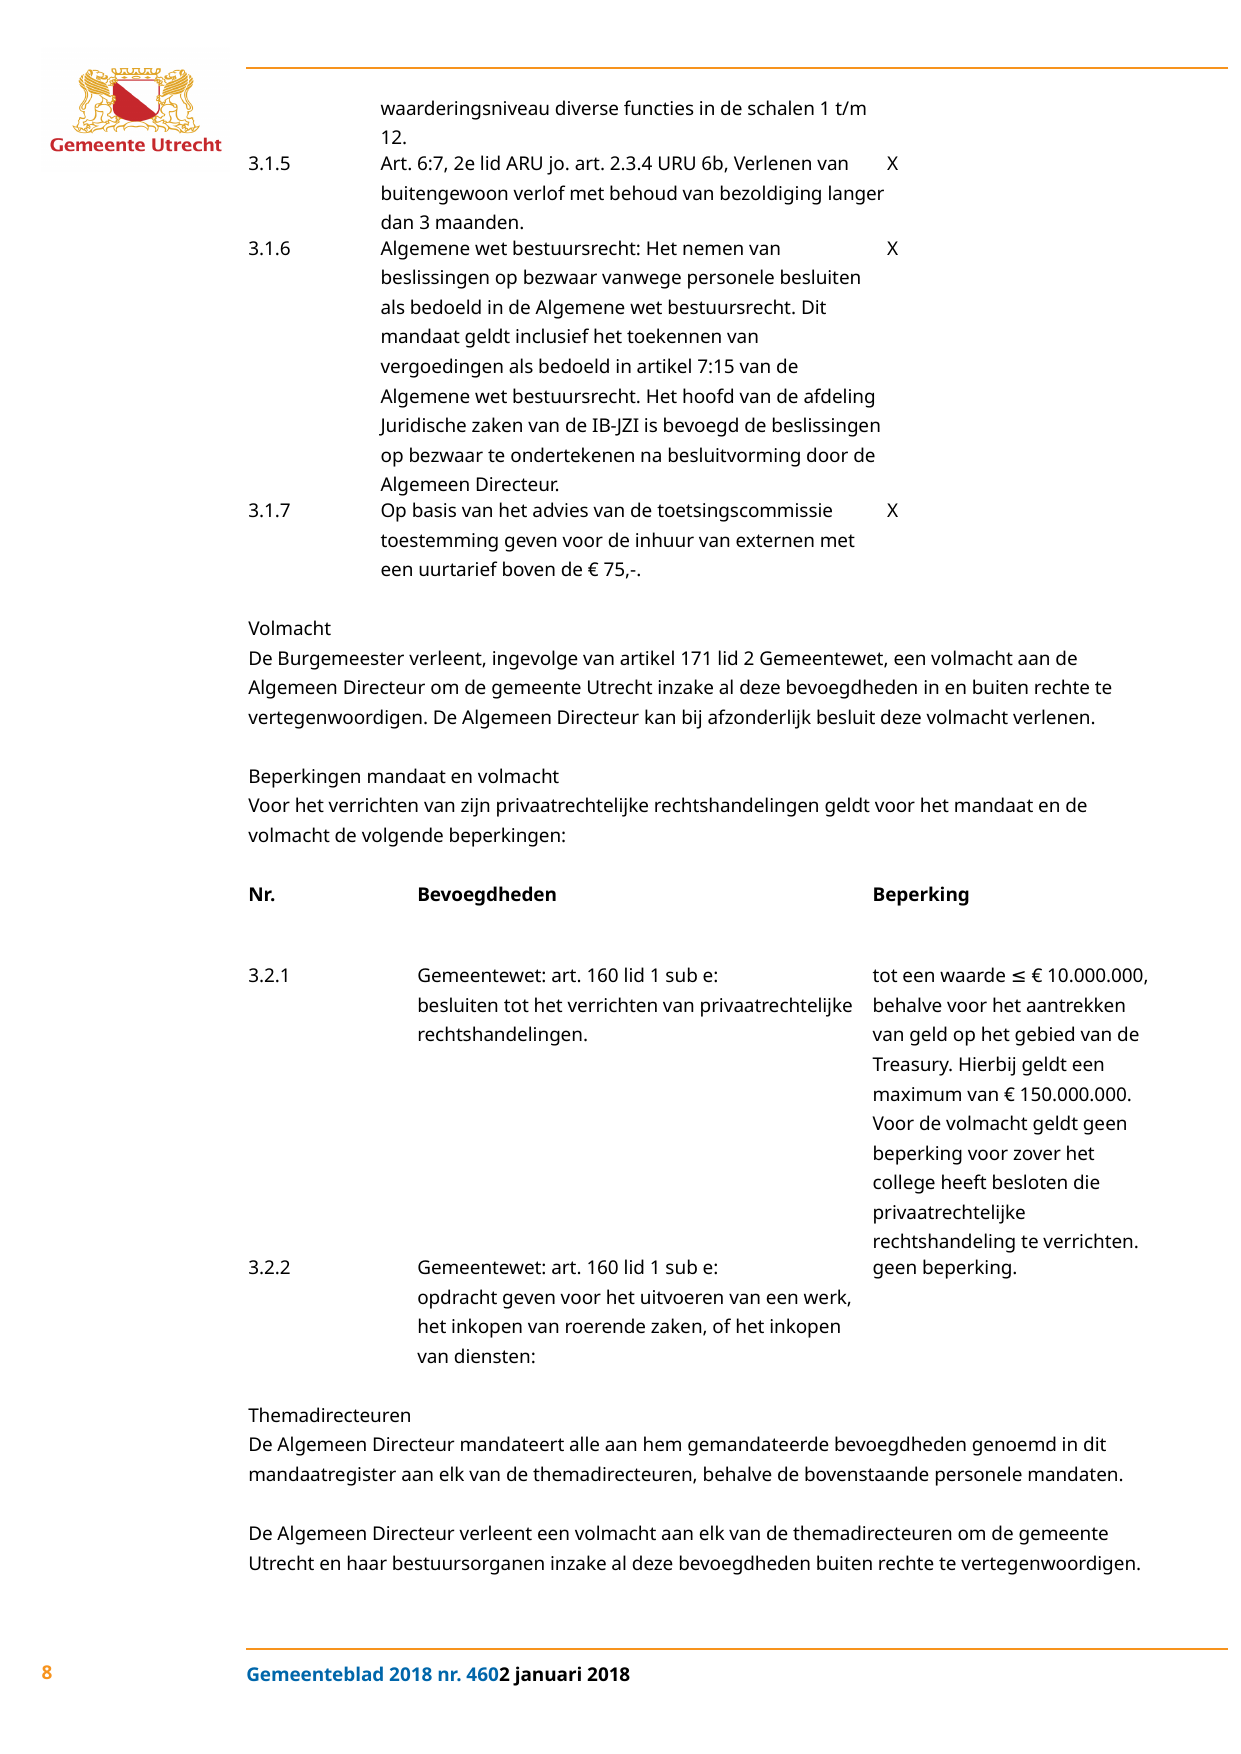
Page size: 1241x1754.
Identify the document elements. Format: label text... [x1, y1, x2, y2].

table_cell 3.2.1 [248, 963, 417, 1254]
text Volmacht [248, 615, 1152, 641]
text De Algemeen Directeur verleent een volmacht aan elk van de themadirecteuren om de gemeente Utrecht en haar bestuursorganen inzake al deze bevoegdheden buiten rechte te vertegenwoordigen. [248, 1520, 1152, 1575]
text Voor het verrichten van zijn privaatrechtelijke rechtshandelingen geldt voor het mandaat en de volmacht de volgende beperkingen: [248, 793, 1152, 848]
table_cell 3.1.7 [248, 498, 380, 582]
table_cell Gemeentewet: art. 160 lid 1 sub e: besluiten tot het verrichten van privaatrechtelijke rechtshandelingen. [417, 963, 872, 1254]
table_cell [1019, 498, 1152, 582]
table_header Beperking [873, 881, 1152, 937]
table_cell 3.2.2 [248, 1255, 417, 1369]
table_header Nr. [248, 881, 417, 937]
table_cell [1019, 95, 1152, 150]
table_cell 3.1.5 [248, 150, 380, 235]
text Beperkingen mandaat en volmacht [248, 763, 1152, 789]
table_cell geen beperking. [873, 1255, 1152, 1369]
text De Burgemeester verleent, ingevolge van artikel 171 lid 2 Gemeentewet, een volmacht aan de Algemeen Directeur om de gemeente Utrecht inzake al deze bevoegdheden in en buiten rechte te vertegenwoordigen. De Algemeen Directeur kan bij afzonderlijk besluit deze volmacht verlenen. [248, 645, 1152, 729]
table_cell [1019, 150, 1152, 235]
table_cell X [887, 150, 1019, 235]
text De Algemeen Directeur mandateert alle aan hem gemandateerde bevoegdheden genoemd in dit mandaatregister aan elk van de themadirecteuren, behalve de bovenstaande personele mandaten. [248, 1431, 1152, 1487]
table_cell waarderingsniveau diverse functies in de schalen 1 t/m 12. [380, 95, 887, 150]
table_cell Op basis van het advies van de toetsingscommissie toestemming geven voor de inhuur van externen met een uurtarief boven de € 75,-. [380, 498, 887, 582]
table_cell [417, 937, 872, 962]
table_cell [887, 95, 1019, 150]
table_cell Algemene wet bestuursrecht: Het nemen van beslissingen op bezwaar vanwege personele besluiten als bedoeld in de Algemene wet bestuursrecht. Dit mandaat geldt inclusief het toekennen van vergoedingen als bedoeld in artikel 7:15 van de Algemene wet bestuursrecht. Het hoofd van de afdeling Juridische zaken van de IB-JZI is bevoegd de beslissingen op bezwaar te ondertekenen na besluitvorming door de Algemeen Directeur. [380, 235, 887, 497]
table_cell tot een waarde ≤ € 10.000.000, behalve voor het aantrekken van geld op het gebied van de Treasury. Hierbij geldt een maximum van € 150.000.000. Voor de volmacht geldt geen beperking voor zover het college heeft besloten die privaatrechtelijke rechtshandeling te verrichten. [873, 963, 1152, 1254]
text Themadirecteuren [248, 1402, 1152, 1427]
table_cell X [887, 498, 1019, 582]
table_cell [248, 937, 417, 962]
table_cell [873, 937, 1152, 962]
table_cell Gemeentewet: art. 160 lid 1 sub e: opdracht geven voor het uitvoeren van een werk, het inkopen van roerende zaken, of het inkopen van diensten: [417, 1255, 872, 1369]
table_header Bevoegdheden [417, 881, 872, 937]
table_cell [1019, 235, 1152, 497]
table_cell [248, 95, 380, 150]
table_cell X [887, 235, 1019, 497]
table_cell 3.1.6 [248, 235, 380, 497]
picture [41, 47, 231, 172]
table_cell Art. 6:7, 2e lid ARU jo. art. 2.3.4 URU 6b, Verlenen van buitengewoon verlof met behoud van bezoldiging langer dan 3 maanden. [380, 150, 887, 235]
